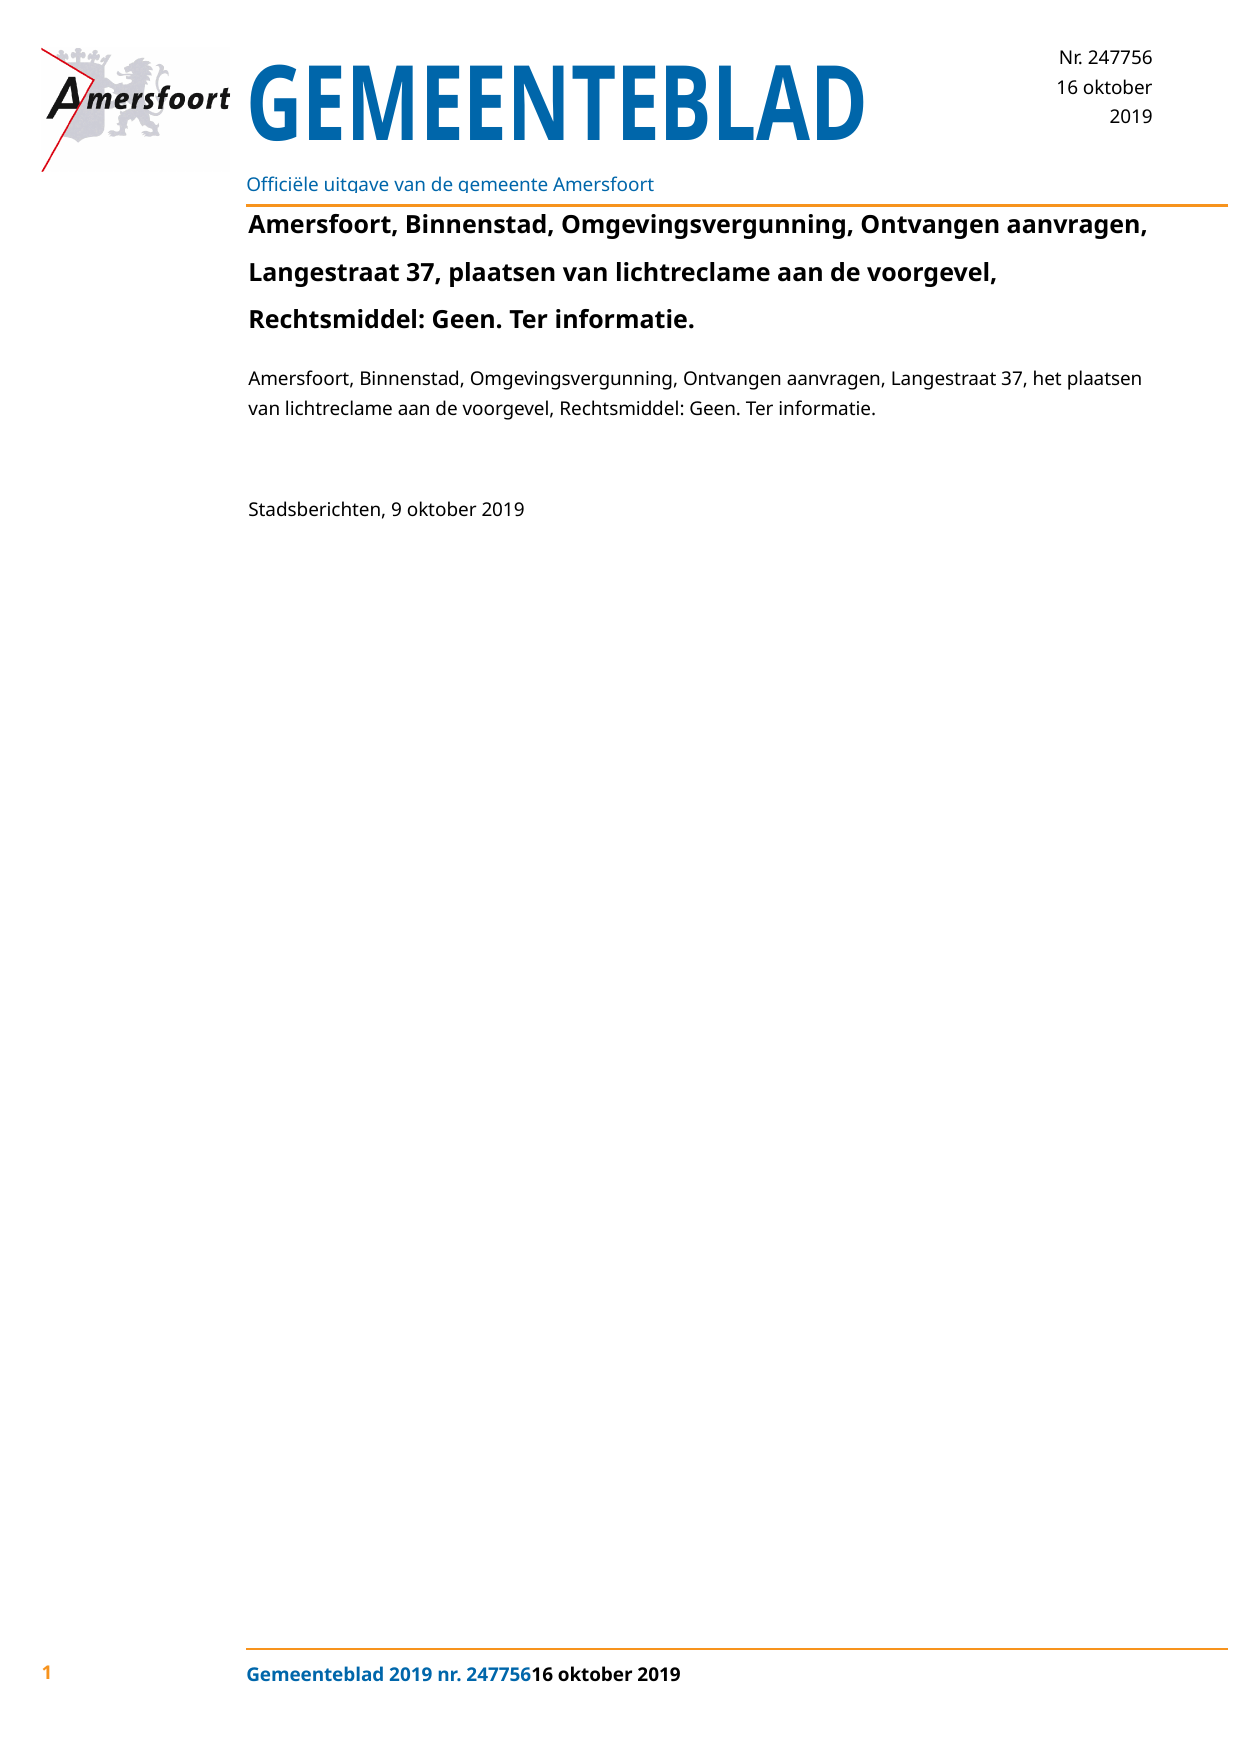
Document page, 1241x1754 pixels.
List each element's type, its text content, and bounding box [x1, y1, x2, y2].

text Amersfoort, Binnenstad, Omgevingsvergunning, Ontvangen aanvragen, Langestraat 37, plaatsen van lichtreclame aan de voorgevel, Rechtsmiddel: Geen. Ter informatie. [248, 207, 1152, 336]
picture [41, 47, 231, 172]
text Stadsberichten, 9 oktober 2019 [248, 496, 1152, 522]
text Amersfoort, Binnenstad, Omgevingsvergunning, Ontvangen aanvragen, Langestraat 37, het plaatsen van lichtreclame aan de voorgevel, Rechtsmiddel: Geen. Ter informatie. [248, 366, 1152, 421]
